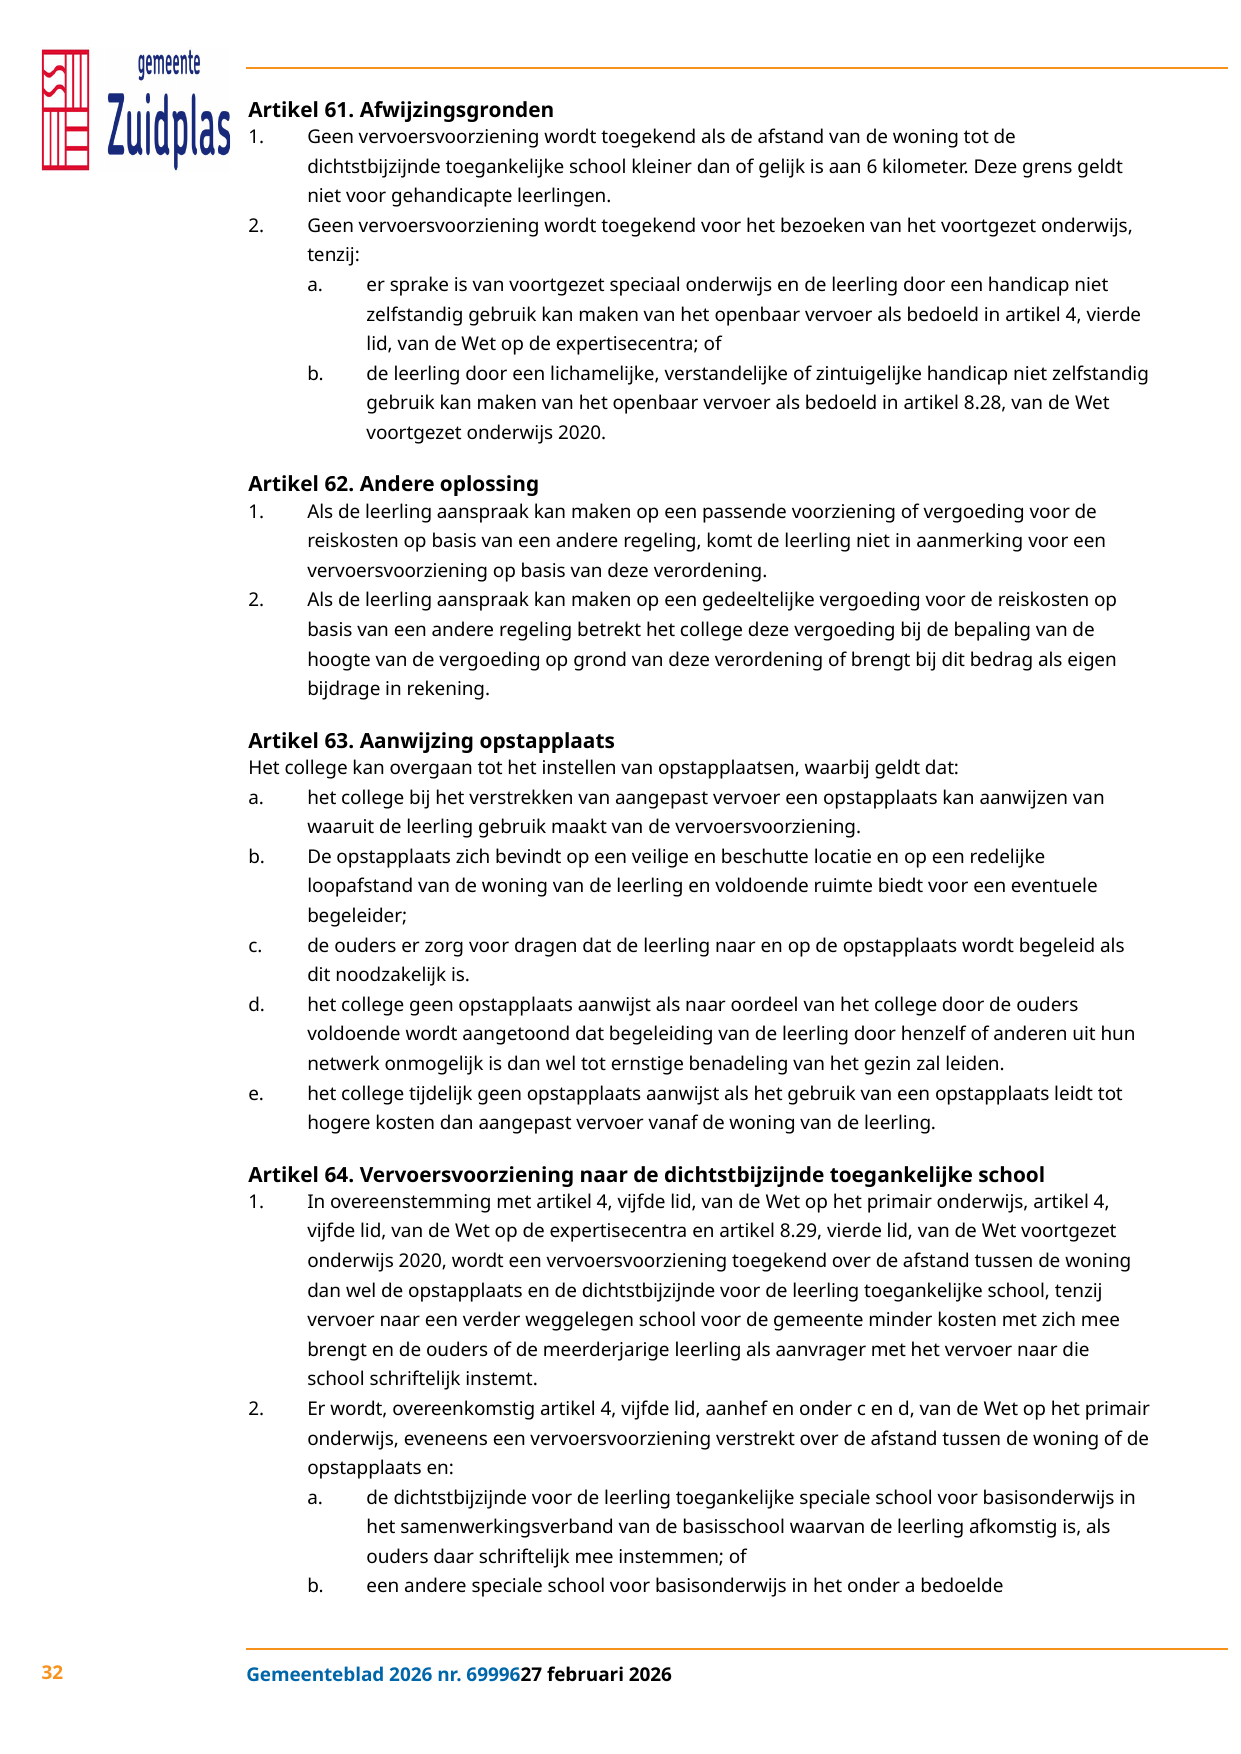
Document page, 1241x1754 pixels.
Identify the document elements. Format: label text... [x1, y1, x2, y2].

list het college geen opstapplaats aanwijst als naar oordeel van het college door de ouders voldoende wordt aangetoond dat begeleiding van de leerling door henzelf of anderen uit hun netwerk onmogelijk is dan wel tot ernstige benadeling van het gezin zal leiden. [248, 991, 1152, 1076]
picture [41, 47, 231, 172]
list de leerling door een lichamelijke, verstandelijke of zintuigelijke handicap niet zelfstandig gebruik kan maken van het openbaar vervoer als bedoeld in artikel 8.28, van de Wet voortgezet onderwijs 2020. [307, 360, 1152, 445]
text Artikel 61. Afwijzingsgronden [248, 95, 1152, 123]
list Geen vervoersvoorziening wordt toegekend als de afstand van de woning tot de dichtstbijzijnde toegankelijke school kleiner dan of gelijk is aan 6 kilometer. Deze grens geldt niet voor gehandicapte leerlingen. [248, 123, 1152, 208]
list de dichtstbijzijnde voor de leerling toegankelijke speciale school voor basisonderwijs in het samenwerkingsverband van de basisschool waarvan de leerling afkomstig is, als ouders daar schriftelijk mee instemmen; of [307, 1484, 1152, 1569]
list Er wordt, overeenkomstig artikel 4, vijfde lid, aanhef en onder c en d, van de Wet op het primair onderwijs, eveneens een vervoersvoorziening verstrekt over de afstand tussen de woning of de opstapplaats en: [248, 1395, 1152, 1480]
list het college bij het verstrekken van aangepast vervoer een opstapplaats kan aanwijzen van waaruit de leerling gebruik maakt van de vervoersvoorziening. [248, 784, 1152, 839]
list Als de leerling aanspraak kan maken op een gedeeltelijke vergoeding voor de reiskosten op basis van een andere regeling betrekt het college deze vergoeding bij de bepaling van de hoogte van de vergoeding op grond van deze verordening of brengt bij dit bedrag als eigen bijdrage in rekening. [248, 587, 1152, 701]
list De opstapplaats zich bevindt op een veilige en beschutte locatie en op een redelijke loopafstand van de woning van de leerling en voldoende ruimte biedt voor een eventuele begeleider; [248, 843, 1152, 928]
list een andere speciale school voor basisonderwijs in het onder a bedoelde [307, 1573, 1152, 1598]
text Het college kan overgaan tot het instellen van opstapplaatsen, waarbij geldt dat: [248, 754, 1152, 780]
list Als de leerling aanspraak kan maken op een passende voorziening of vergoeding voor de reiskosten op basis van een andere regeling, komt de leerling niet in aanmerking voor een vervoersvoorziening op basis van deze verordening. [248, 498, 1152, 583]
list In overeenstemming met artikel 4, vijfde lid, van de Wet op het primair onderwijs, artikel 4, vijfde lid, van de Wet op de expertisecentra en artikel 8.29, vierde lid, van de Wet voortgezet onderwijs 2020, wordt een vervoersvoorziening toegekend over de afstand tussen de woning dan wel de opstapplaats en de dichtstbijzijnde voor de leerling toegankelijke school, tenzij vervoer naar een verder weggelegen school voor de gemeente minder kosten met zich mee brengt en de ouders of de meerderjarige leerling als aanvrager met het vervoer naar die school schriftelijk instemt. [248, 1188, 1152, 1391]
list het college tijdelijk geen opstapplaats aanwijst als het gebruik van een opstapplaats leidt tot hogere kosten dan aangepast vervoer vanaf de woning van de leerling. [248, 1080, 1152, 1135]
list er sprake is van voortgezet speciaal onderwijs en de leerling door een handicap niet zelfstandig gebruik kan maken van het openbaar vervoer als bedoeld in artikel 4, vierde lid, van de Wet op de expertisecentra; of [307, 271, 1152, 356]
text Artikel 63. Aanwijzing opstapplaats [248, 726, 1152, 754]
list Geen vervoersvoorziening wordt toegekend voor het bezoeken van het voortgezet onderwijs, tenzij: [248, 212, 1152, 267]
text Artikel 62. Andere oplossing [248, 469, 1152, 498]
text Artikel 64. Vervoersvoorziening naar de dichtstbijzijnde toegankelijke school [248, 1160, 1152, 1188]
list de ouders er zorg voor dragen dat de leerling naar en op de opstapplaats wordt begeleid als dit noodzakelijk is. [248, 932, 1152, 987]
